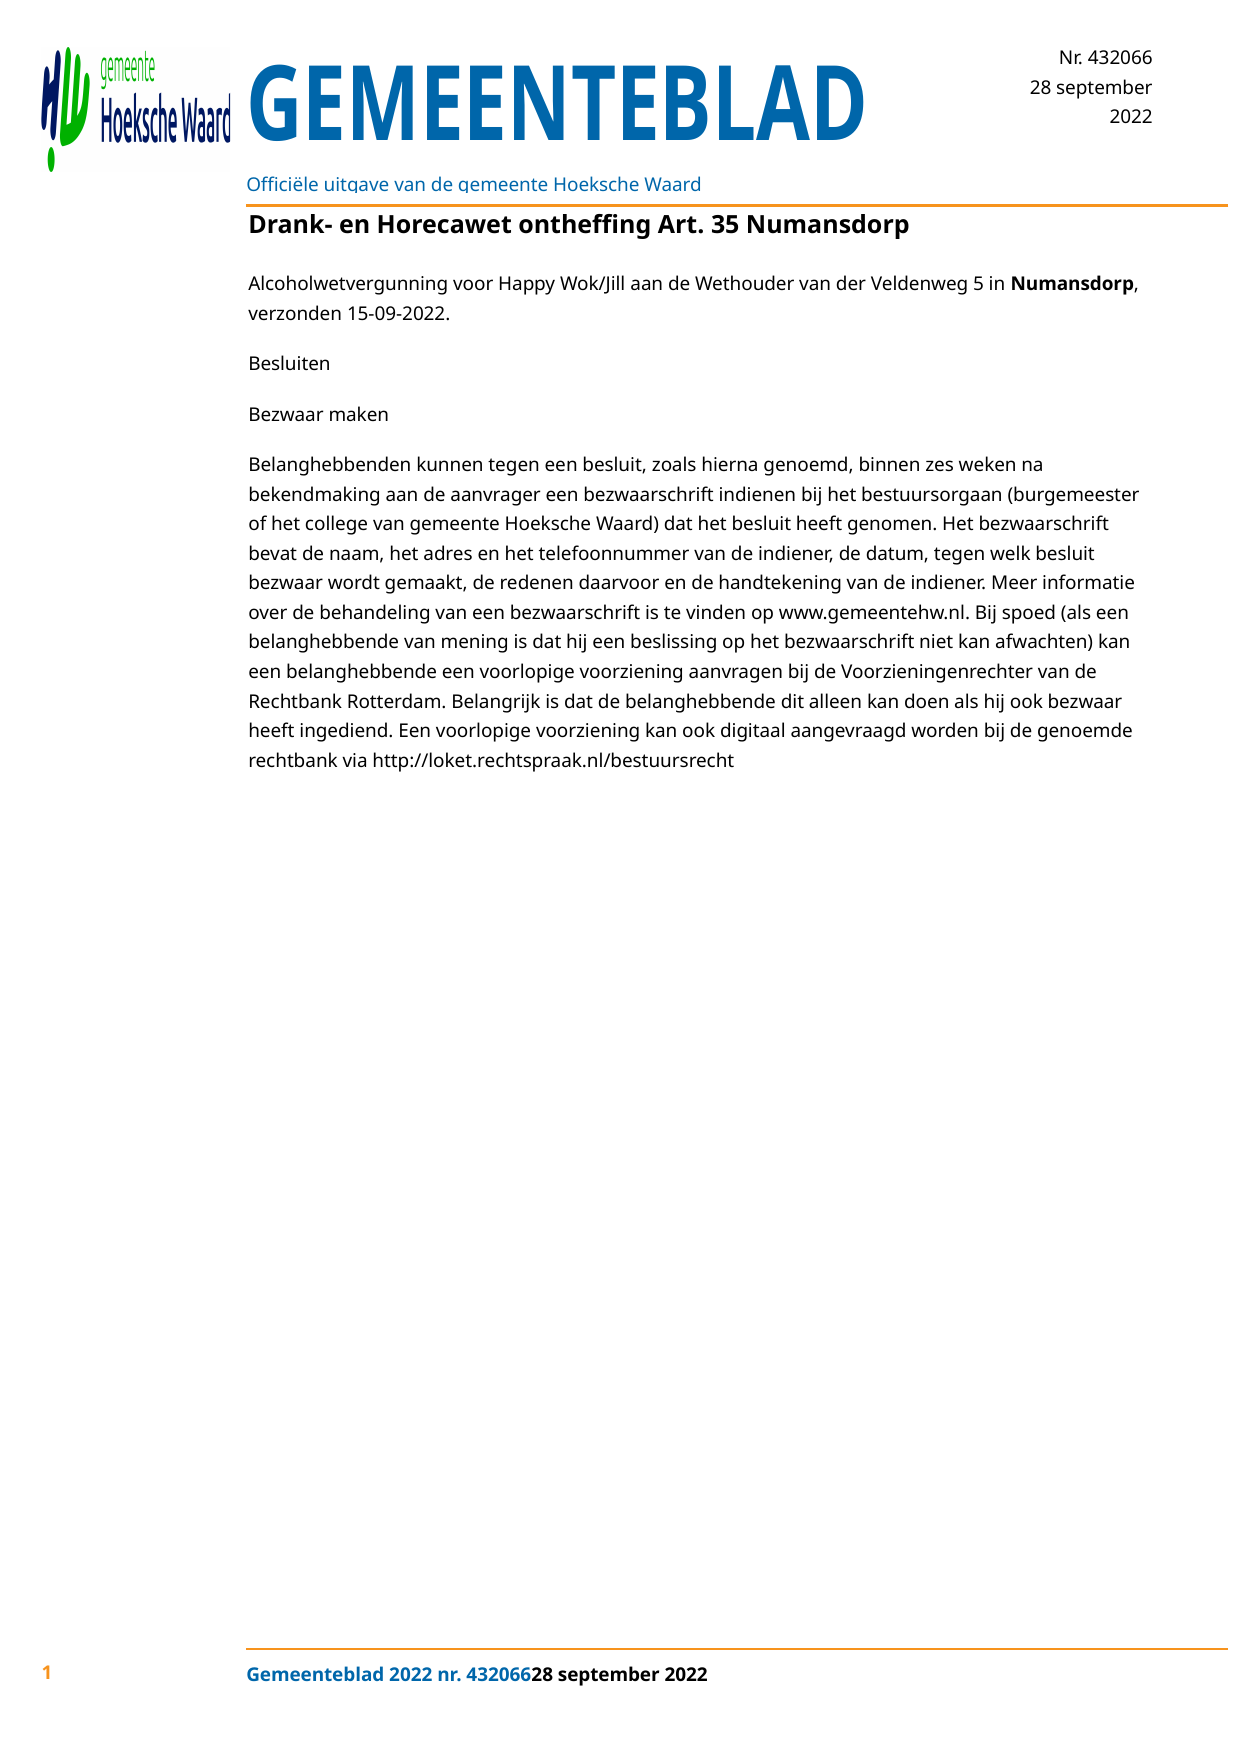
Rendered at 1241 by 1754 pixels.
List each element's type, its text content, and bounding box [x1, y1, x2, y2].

text Alcoholwetvergunning voor Happy Wok/Jill aan de Wethouder van der Veldenweg 5 in Numansdorp, verzonden 15-09-2022. [248, 270, 1152, 326]
text Bezwaar maken [248, 401, 1152, 426]
text Besluiten [248, 350, 1152, 376]
picture [41, 47, 231, 172]
text Belanghebbenden kunnen tegen een besluit, zoals hierna genoemd, binnen zes weken na bekendmaking aan de aanvrager een bezwaarschrift indienen bij het bestuursorgaan (burgemeester of het college van gemeente Hoeksche Waard) dat het besluit heeft genomen. Het bezwaarschrift bevat de naam, het adres en het telefoonnummer van de indiener, de datum, tegen welk besluit bezwaar wordt gemaakt, de redenen daarvoor en de handtekening van de indiener. Meer informatie over de behandeling van een bezwaarschrift is te vinden op www.gemeentehw.nl. Bij spoed (als een belanghebbende van mening is dat hij een beslissing op het bezwaarschrift niet kan afwachten) kan een belanghebbende een voorlopige voorziening aanvragen bij de Voorzieningenrechter van de Rechtbank Rotterdam. Belangrijk is dat de belanghebbende dit alleen kan doen als hij ook bezwaar heeft ingediend. Een voorlopige voorziening kan ook digitaal aangevraagd worden bij de genoemde rechtbank via http://loket.rechtspraak.nl/bestuursrecht [248, 451, 1152, 773]
text Drank- en Horecawet ontheffing Art. 35 Numansdorp [248, 207, 1152, 241]
